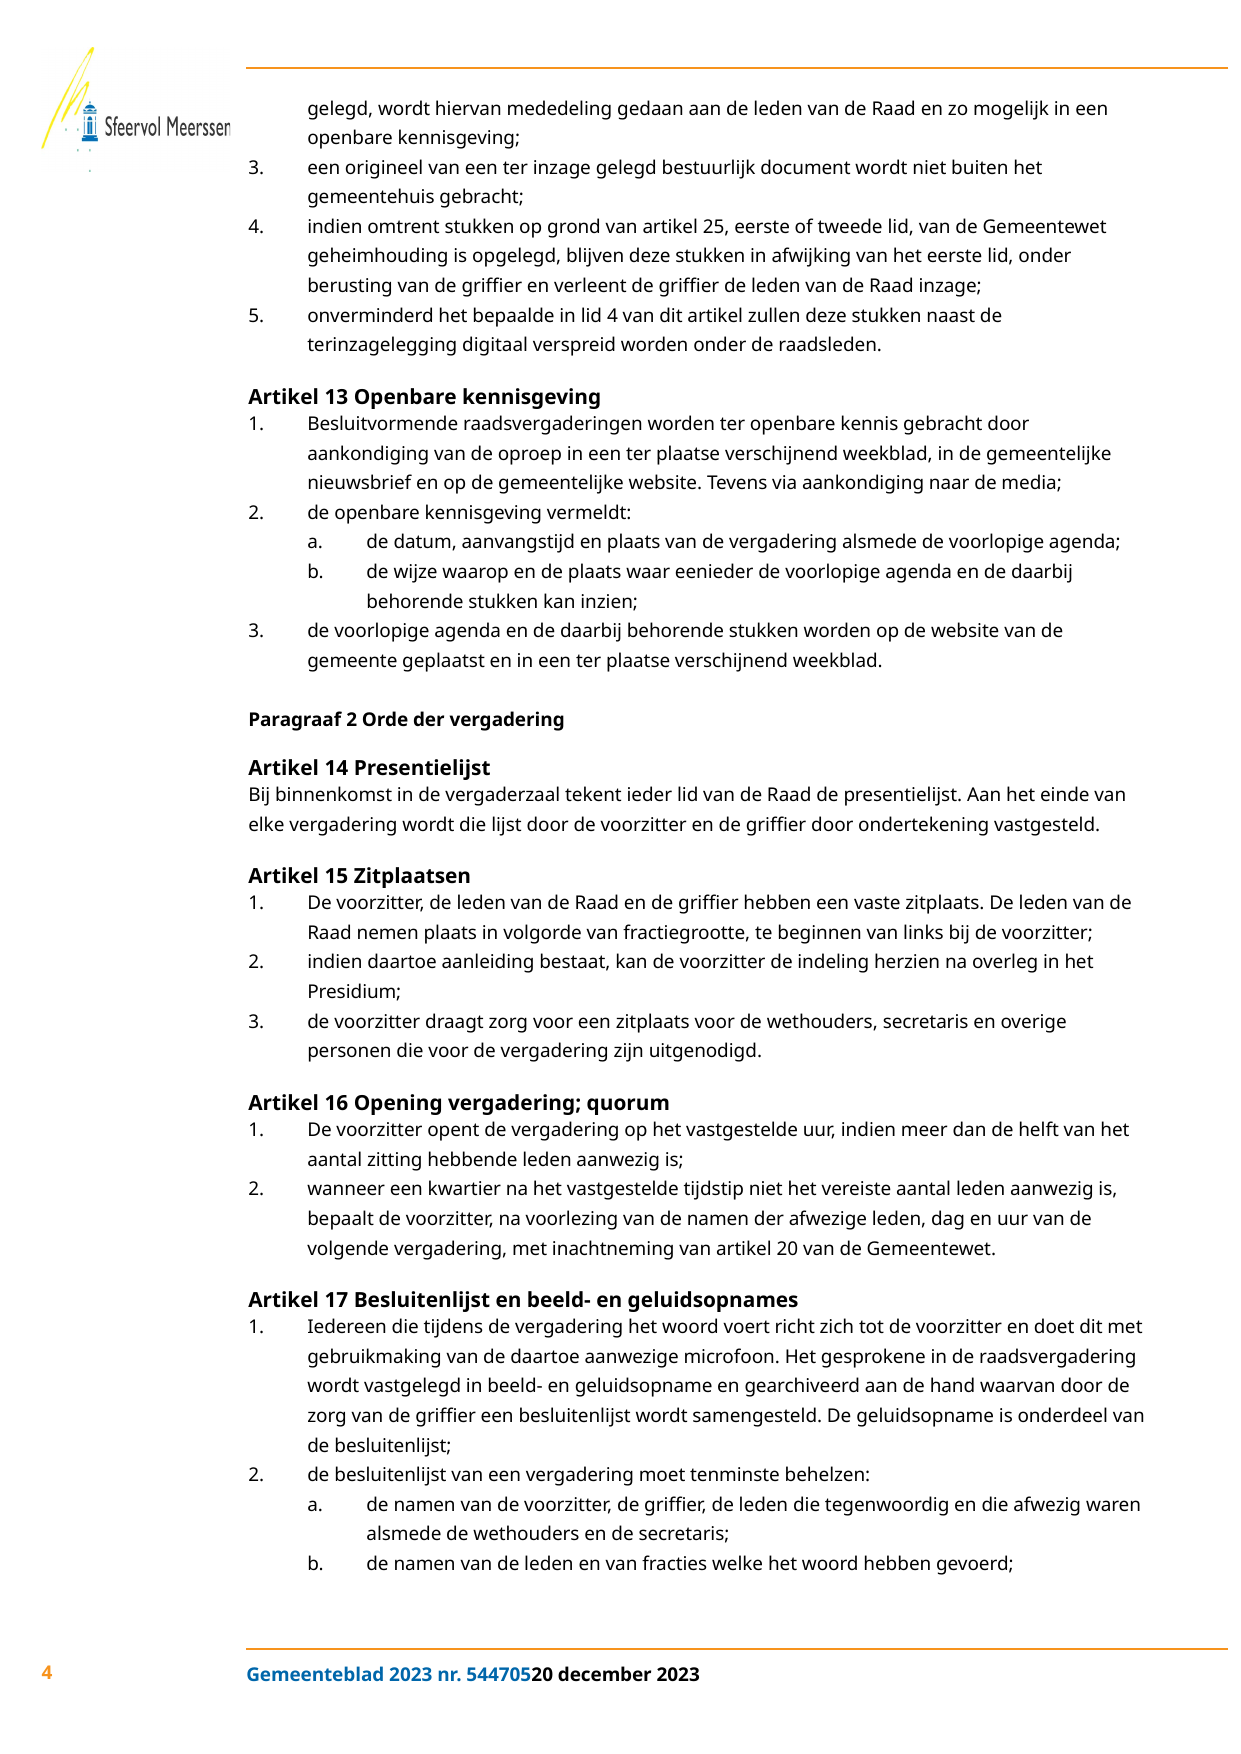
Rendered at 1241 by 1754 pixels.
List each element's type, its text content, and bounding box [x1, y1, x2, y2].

list Besluitvormende raadsvergaderingen worden ter openbare kennis gebracht door aankondiging van de oproep in een ter plaatse verschijnend weekblad, in de gemeentelijke nieuwsbrief en op de gemeentelijke website. Tevens via aankondiging naar de media; [248, 410, 1152, 495]
list indien daartoe aanleiding bestaat, kan de voorzitter de indeling herzien na overleg in het Presidium; [248, 949, 1152, 1004]
text Artikel 13 Openbare kennisgeving [248, 382, 1152, 410]
text Artikel 16 Opening vergadering; quorum [248, 1088, 1152, 1116]
list de besluitenlijst van een vergadering moet tenminste behelzen: [248, 1461, 1152, 1487]
text Artikel 17 Besluitenlijst en beeld- en geluidsopnames [248, 1285, 1152, 1313]
text Artikel 15 Zitplaatsen [248, 861, 1152, 889]
list Iedereen die tijdens de vergadering het woord voert richt zich tot de voorzitter en doet dit met gebruikmaking van de daartoe aanwezige microfoon. Het gesprokene in de raadsvergadering wordt vastgelegd in beeld- en geluidsopname en gearchiveerd aan de hand waarvan door de zorg van de griffier een besluitenlijst wordt samengesteld. De geluidsopname is onderdeel van de besluitenlijst; [248, 1313, 1152, 1458]
list indien omtrent stukken op grond van artikel 25, eerste of tweede lid, van de Gemeentewet geheimhouding is opgelegd, blijven deze stukken in afwijking van het eerste lid, onder berusting van de griffier en verleent de griffier de leden van de Raad inzage; [248, 213, 1152, 298]
list wanneer een kwartier na het vastgestelde tijdstip niet het vereiste aantal leden aanwezig is, bepaalt de voorzitter, na voorlezing van de namen der afwezige leden, dag en uur van de volgende vergadering, met inachtneming van artikel 20 van de Gemeentewet. [248, 1176, 1152, 1260]
text Artikel 14 Presentielijst [248, 753, 1152, 781]
list onverminderd het bepaalde in lid 4 van dit artikel zullen deze stukken naast de terinzagelegging digitaal verspreid worden onder de raadsleden. [248, 302, 1152, 357]
list de namen van de voorzitter, de griffier, de leden die tegenwoordig en die afwezig waren alsmede de wethouders en de secretaris; [307, 1491, 1152, 1546]
list De voorzitter opent de vergadering op het vastgestelde uur, indien meer dan de helft van het aantal zitting hebbende leden aanwezig is; [248, 1116, 1152, 1172]
list de voorlopige agenda en de daarbij behorende stukken worden op de website van de gemeente geplaatst en in een ter plaatse verschijnend weekblad. [248, 617, 1152, 673]
text Paragraaf 2 Orde der vergadering [248, 706, 1152, 732]
picture [41, 47, 231, 172]
list de voorzitter draagt zorg voor een zitplaats voor de wethouders, secretaris en overige personen die voor de vergadering zijn uitgenodigd. [248, 1008, 1152, 1063]
list de datum, aanvangstijd en plaats van de vergadering alsmede de voorlopige agenda; [307, 529, 1152, 554]
list de openbare kennisgeving vermeldt: [248, 499, 1152, 525]
list gelegd, wordt hiervan mededeling gedaan aan de leden van de Raad en zo mogelijk in een openbare kennisgeving; [248, 95, 1152, 150]
list de wijze waarop en de plaats waar eenieder de voorlopige agenda en de daarbij behorende stukken kan inzien; [307, 558, 1152, 613]
list de namen van de leden en van fracties welke het woord hebben gevoerd; [307, 1550, 1152, 1576]
list een origineel van een ter inzage gelegd bestuurlijk document wordt niet buiten het gemeentehuis gebracht; [248, 154, 1152, 209]
text Bij binnenkomst in de vergaderzaal tekent ieder lid van de Raad de presentielijst. Aan het einde van elke vergadering wordt die lijst door de voorzitter en de griffier door ondertekening vastgesteld. [248, 781, 1152, 836]
list De voorzitter, de leden van de Raad en de griffier hebben een vaste zitplaats. De leden van de Raad nemen plaats in volgorde van fractiegrootte, te beginnen van links bij de voorzitter; [248, 889, 1152, 945]
